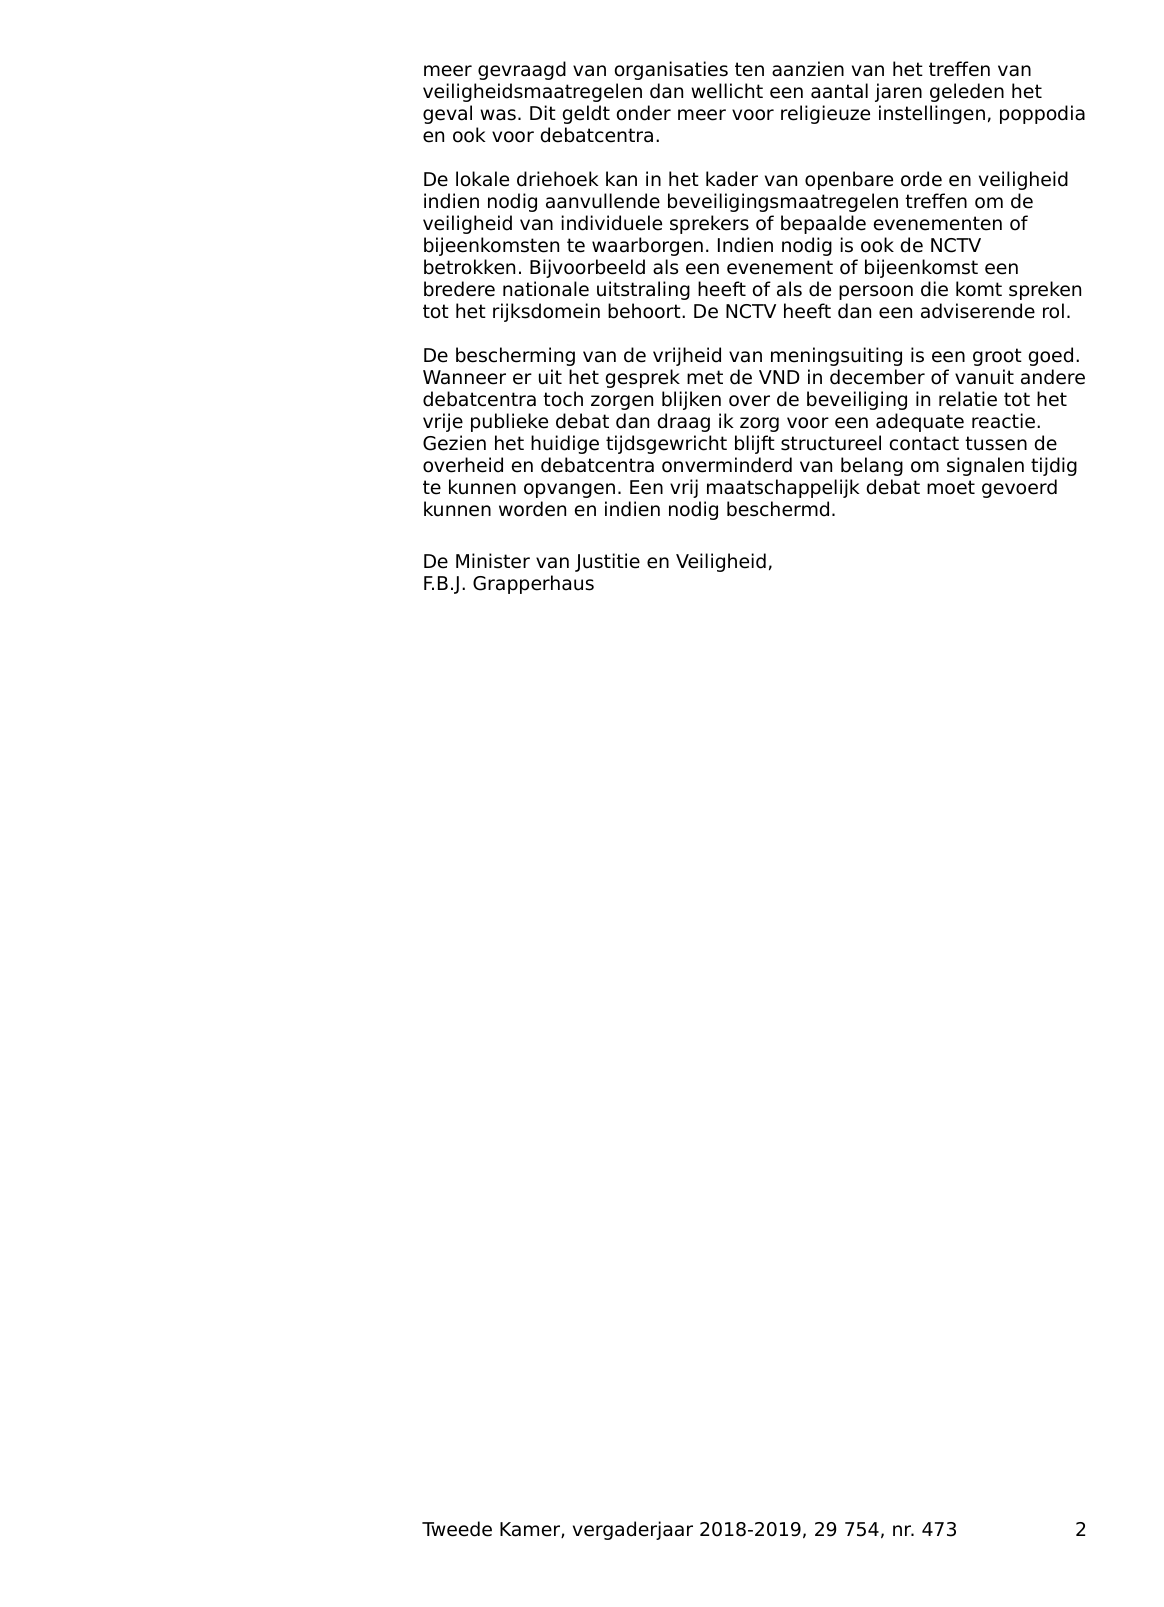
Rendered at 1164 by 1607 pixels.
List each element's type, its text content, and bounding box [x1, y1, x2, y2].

text De Minister van Justitie en Veiligheid, F.B.J. Grapperhaus [422, 551, 1087, 595]
text De lokale driehoek kan in het kader van openbare orde en veiligheid indien nodig aanvullende beveiligingsmaatregelen treffen om de veiligheid van individuele sprekers of bepaalde evenementen of bijeenkomsten te waarborgen. Indien nodig is ook de NCTV betrokken. Bijvoorbeeld als een evenement of bijeenkomst een bredere nationale uitstraling heeft of als de persoon die komt spreken tot het rijksdomein behoort. De NCTV heeft dan een adviserende rol. [422, 169, 1087, 323]
text De bescherming van de vrijheid van meningsuiting is een groot goed. Wanneer er uit het gesprek met de VND in december of vanuit andere debatcentra toch zorgen blijken over de beveiliging in relatie tot het vrije publieke debat dan draag ik zorg voor een adequate reactie. Gezien het huidige tijdsgewricht blijft structureel contact tussen de overheid en debatcentra onverminderd van belang om signalen tijdig te kunnen opvangen. Een vrij maatschappelijk debat moet gevoerd kunnen worden en indien nodig beschermd. [422, 345, 1087, 521]
text meer gevraagd van organisaties ten aanzien van het treffen van veiligheidsmaatregelen dan wellicht een aantal jaren geleden het geval was. Dit geldt onder meer voor religieuze instellingen, poppodia en ook voor debatcentra. [422, 59, 1087, 147]
